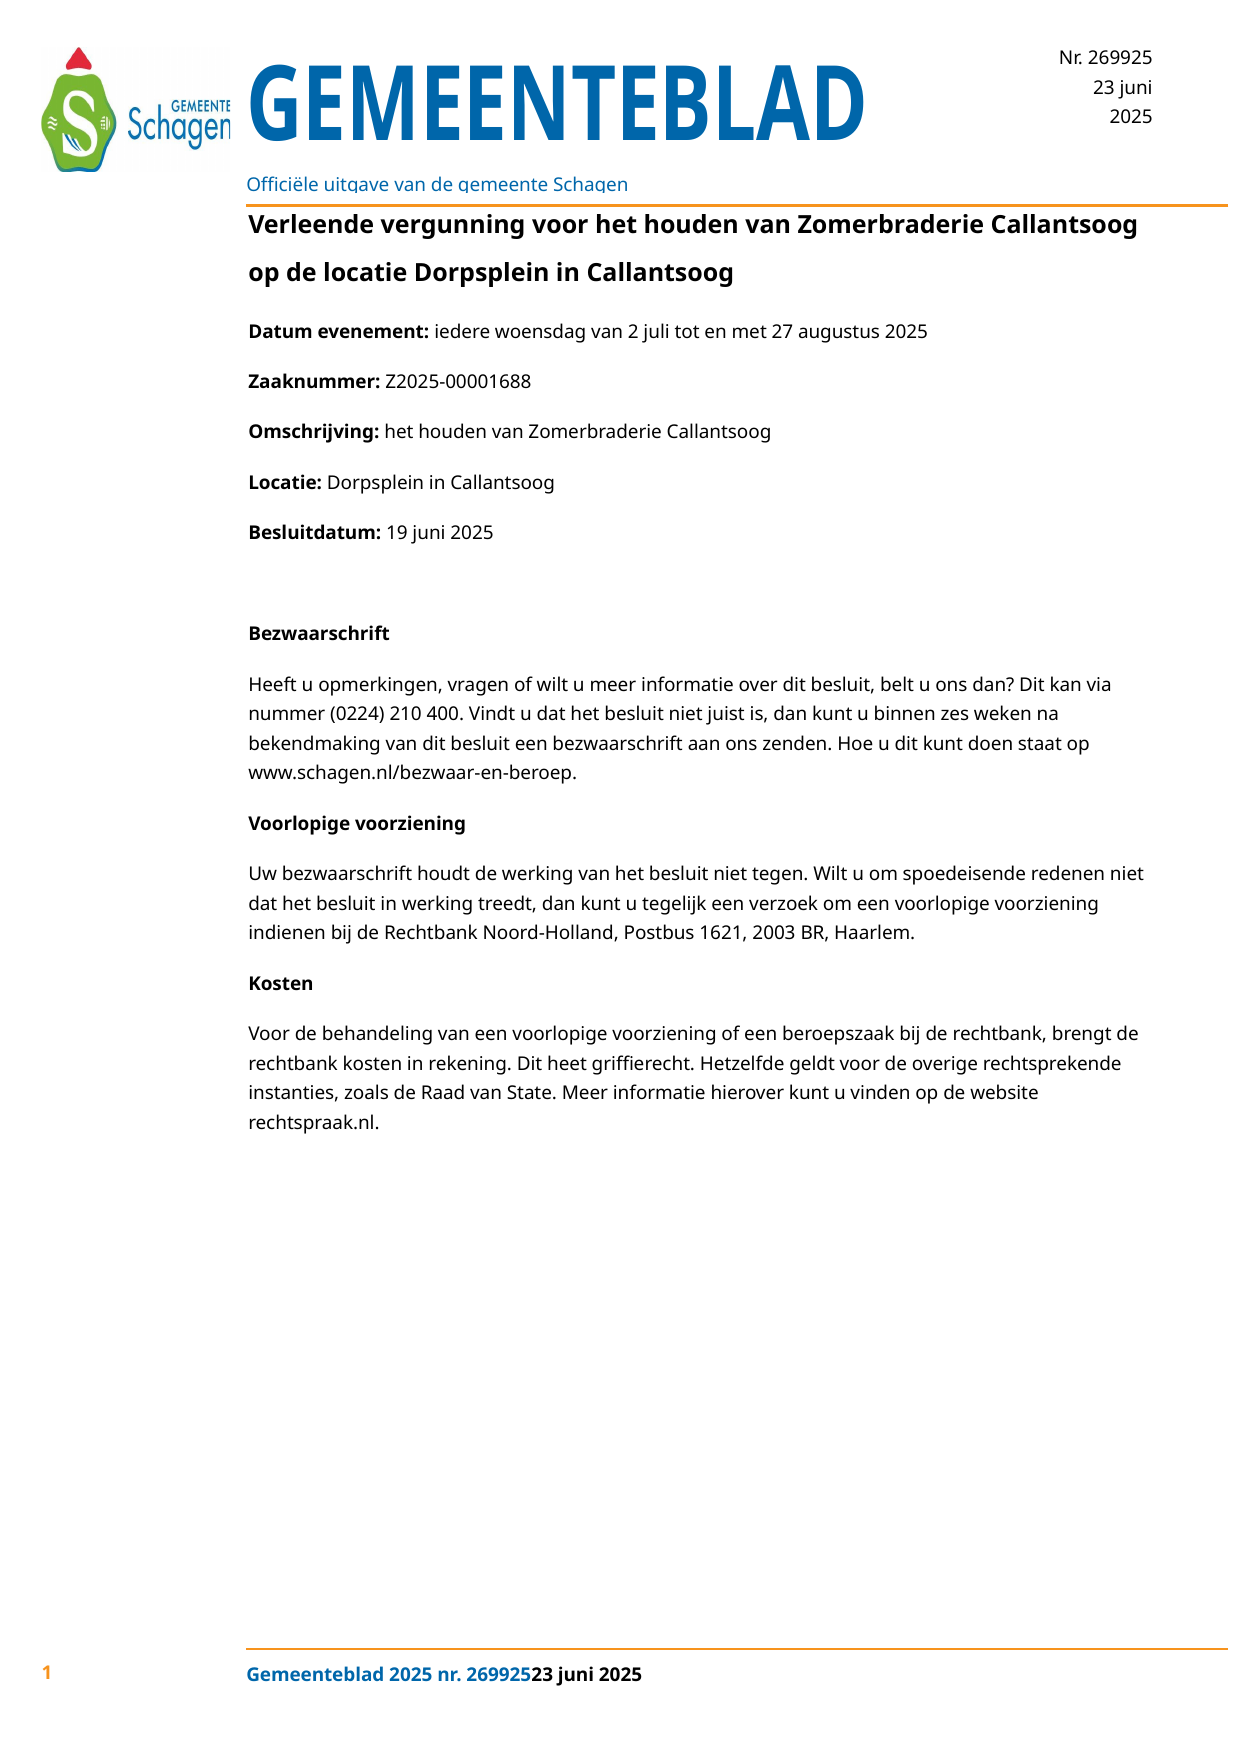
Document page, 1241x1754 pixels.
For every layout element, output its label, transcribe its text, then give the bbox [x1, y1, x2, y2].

text Uw bezwaarschrift houdt de werking van het besluit niet tegen. Wilt u om spoedeisende redenen niet dat het besluit in werking treedt, dan kunt u tegelijk een verzoek om een voorlopige voorziening indienen bij de Rechtbank Noord-Holland, Postbus 1621, 2003 BR, Haarlem. [248, 860, 1152, 945]
text Locatie: Dorpsplein in Callantsoog [248, 469, 1152, 495]
text Voorlopige voorziening [248, 810, 1152, 836]
text Datum evenement: iedere woensdag van 2 juli tot en met 27 augustus 2025 [248, 318, 1152, 344]
text Bezwaarschrift [248, 620, 1152, 646]
text Zaaknummer: Z2025-00001688 [248, 368, 1152, 394]
picture [41, 47, 231, 172]
text Heeft u opmerkingen, vragen of wilt u meer informatie over dit besluit, belt u ons dan? Dit kan via nummer (0224) 210 400. Vindt u dat het besluit niet juist is, dan kunt u binnen zes weken na bekendmaking van dit besluit een bezwaarschrift aan ons zenden. Hoe u dit kunt doen staat op www.schagen.nl/bezwaar-en-beroep. [248, 671, 1152, 785]
text Verleende vergunning voor het houden van Zomerbraderie Callantsoog op de locatie Dorpsplein in Callantsoog [248, 207, 1152, 288]
text Omschrijving: het houden van Zomerbraderie Callantsoog [248, 419, 1152, 444]
text Voor de behandeling van een voorlopige voorziening of een beroepszaak bij de rechtbank, brengt de rechtbank kosten in rekening. Dit heet griffierecht. Hetzelfde geldt voor de overige rechtsprekende instanties, zoals de Raad van State. Meer informatie hierover kunt u vinden op de website rechtspraak.nl. [248, 1020, 1152, 1135]
text Besluitdatum: 19 juni 2025 [248, 519, 1152, 545]
text Kosten [248, 970, 1152, 996]
